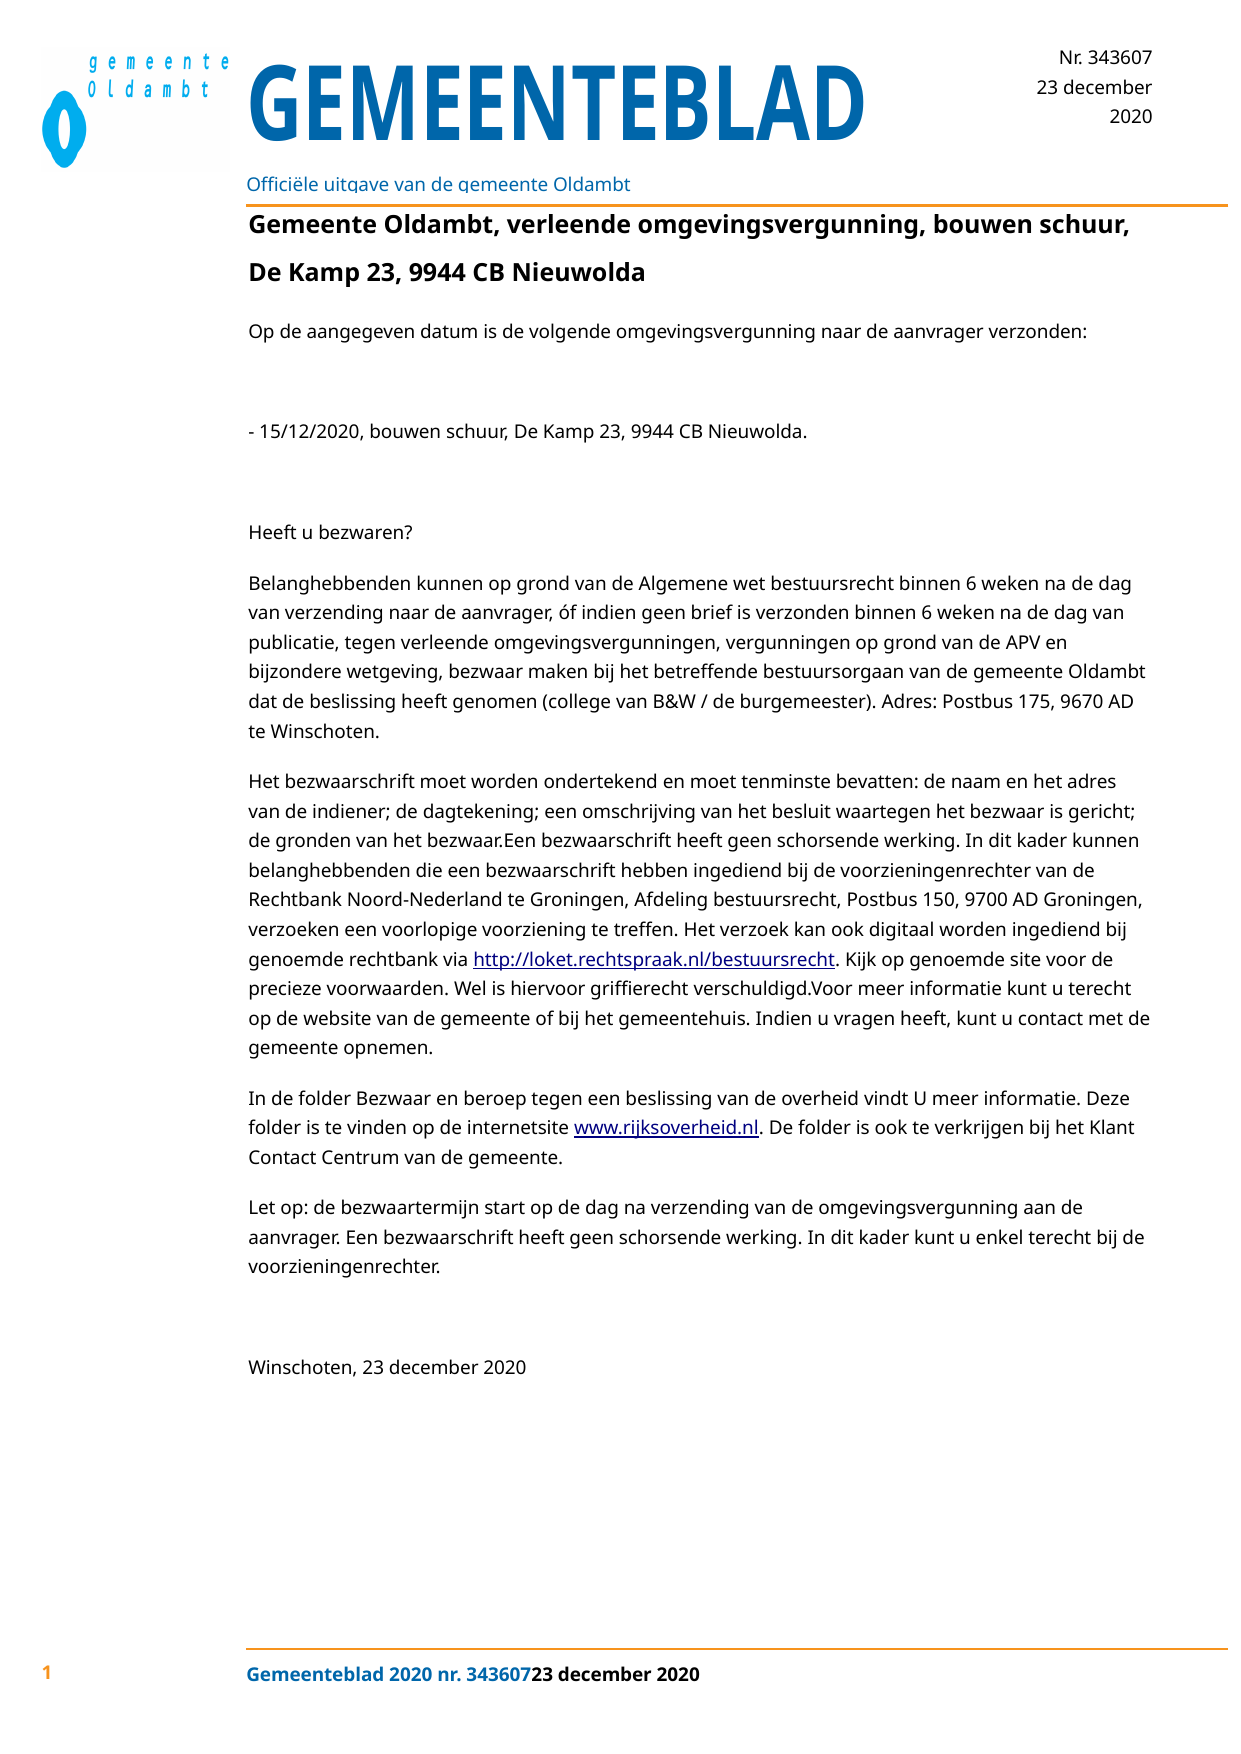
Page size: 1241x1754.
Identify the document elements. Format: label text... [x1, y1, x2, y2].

text In de folder Bezwaar en beroep tegen een beslissing van de overheid vindt U meer informatie. Deze folder is te vinden op de internetsite www.rijksoverheid.nl. De folder is ook te verkrijgen bij het Klant Contact Centrum van de gemeente. [248, 1085, 1152, 1170]
picture [41, 47, 231, 172]
text Winschoten, 23 december 2020 [248, 1354, 1152, 1380]
text Heeft u bezwaren? [248, 519, 1152, 545]
text Let op: de bezwaartermijn start op de dag na verzending van de omgevingsvergunning aan de aanvrager. Een bezwaarschrift heeft geen schorsende werking. In dit kader kunt u enkel terecht bij de voorzieningenrechter. [248, 1194, 1152, 1279]
text Op de aangegeven datum is de volgende omgevingsvergunning naar de aanvrager verzonden: [248, 318, 1152, 344]
text Het bezwaarschrift moet worden ondertekend en moet tenminste bevatten: de naam en het adres van de indiener; de dagtekening; een omschrijving van het besluit waartegen het bezwaar is gericht; de gronden van het bezwaar.Een bezwaarschrift heeft geen schorsende werking. In dit kader kunnen belanghebbenden die een bezwaarschrift hebben ingediend bij de voorzieningenrechter van de Rechtbank Noord-Nederland te Groningen, Afdeling bestuursrecht, Postbus 150, 9700 AD Groningen, verzoeken een voorlopige voorziening te treffen. Het verzoek kan ook digitaal worden ingediend bij genoemde rechtbank via http://loket.rechtspraak.nl/bestuursrecht. Kijk op genoemde site voor de precieze voorwaarden. Wel is hiervoor griffierecht verschuldigd.Voor meer informatie kunt u terecht op de website van de gemeente of bij het gemeentehuis. Indien u vragen heeft, kunt u contact met de gemeente opnemen. [248, 768, 1152, 1060]
text Belanghebbenden kunnen op grond van de Algemene wet bestuursrecht binnen 6 weken na de dag van verzending naar de aanvrager, óf indien geen brief is verzonden binnen 6 weken na de dag van publicatie, tegen verleende omgevingsvergunningen, vergunningen op grond van de APV en bijzondere wetgeving, bezwaar maken bij het betreffende bestuursorgaan van de gemeente Oldambt dat de beslissing heeft genomen (college van B&W / de burgemeester). Adres: Postbus 175, 9670 AD te Winschoten. [248, 570, 1152, 744]
text Gemeente Oldambt, verleende omgevingsvergunning, bouwen schuur, De Kamp 23, 9944 CB Nieuwolda [248, 207, 1152, 288]
text - 15/12/2020, bouwen schuur, De Kamp 23, 9944 CB Nieuwolda. [248, 419, 1152, 444]
